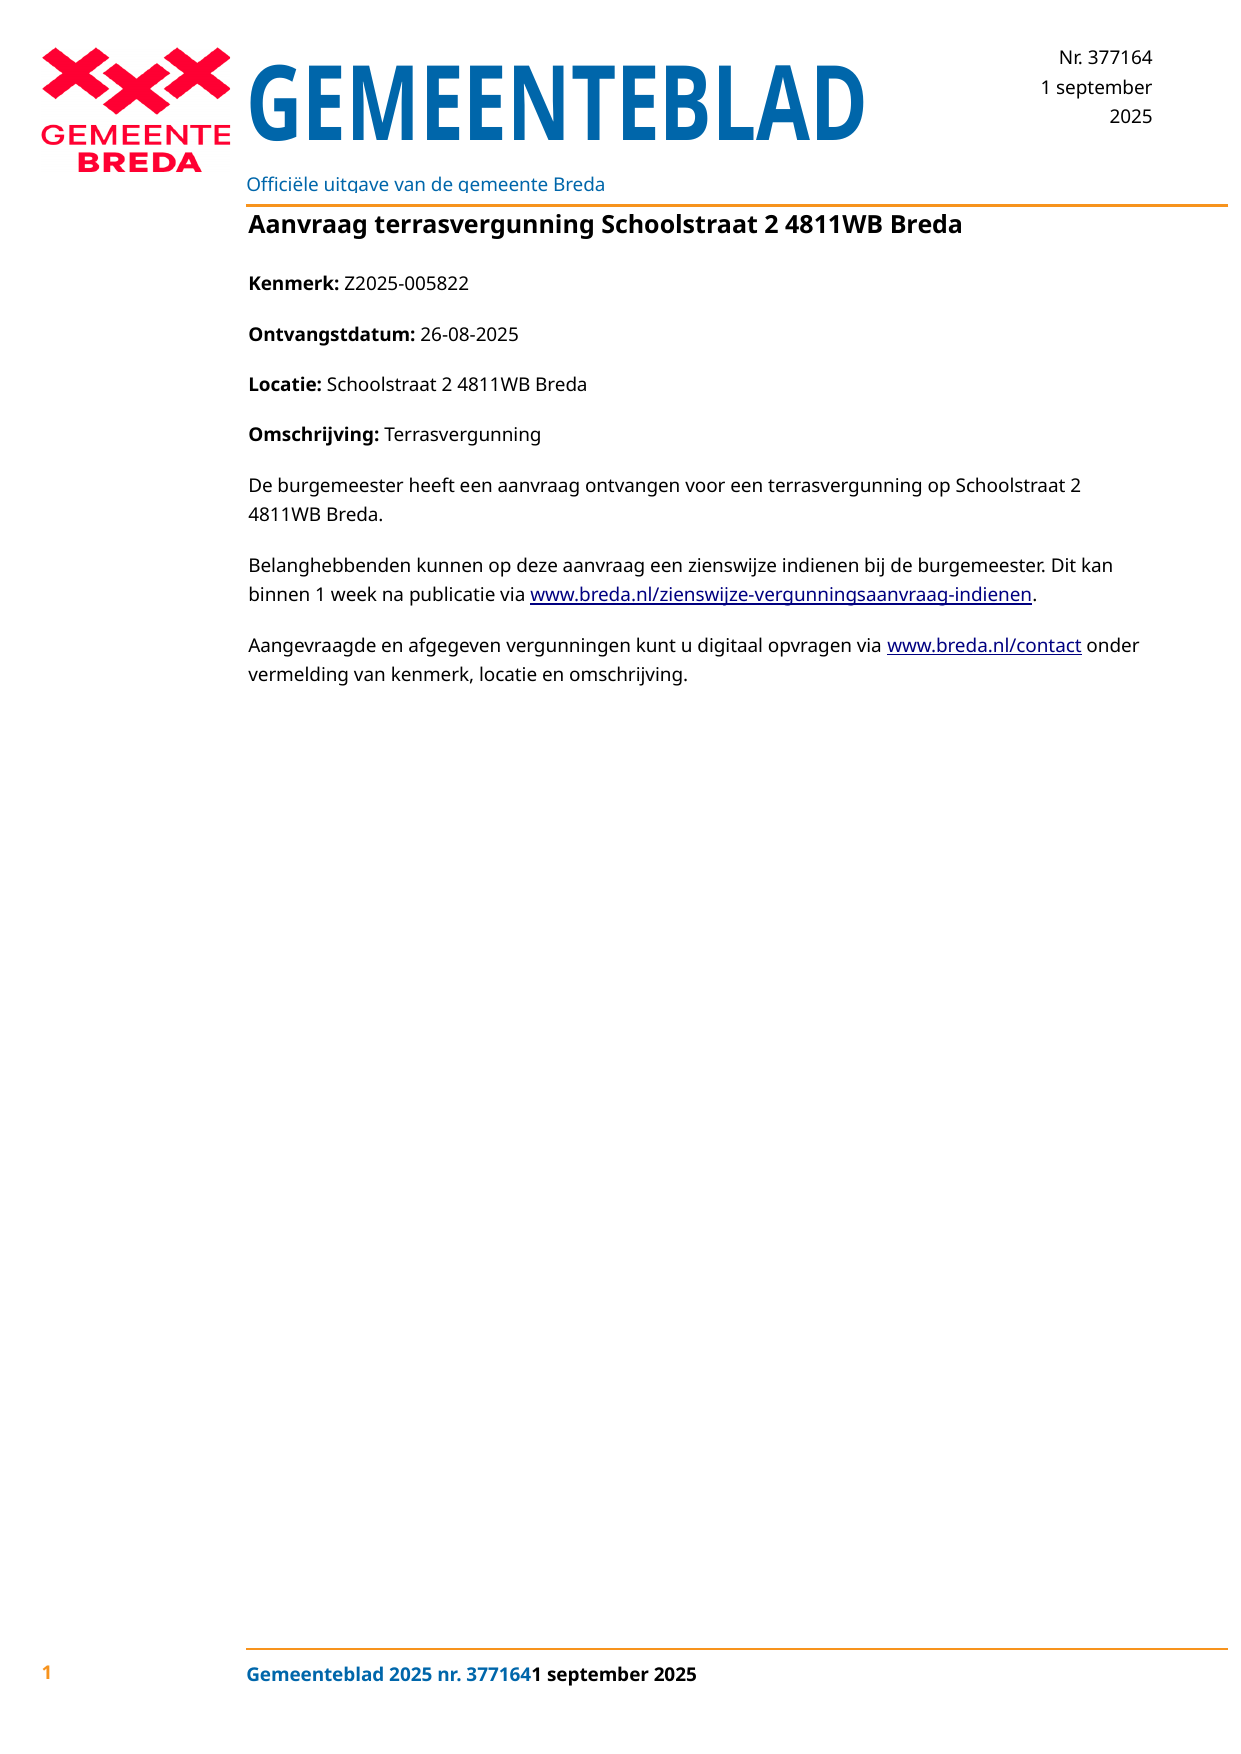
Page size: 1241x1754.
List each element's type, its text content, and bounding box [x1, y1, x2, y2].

text Omschrijving: Terrasvergunning [248, 422, 1152, 447]
picture [41, 47, 231, 172]
text Aangevraagde en afgegeven vergunningen kunt u digitaal opvragen via www.breda.nl/contact onder vermelding van kenmerk, locatie en omschrijving. [248, 632, 1152, 687]
text Belanghebbenden kunnen op deze aanvraag een zienswijze indienen bij de burgemeester. Dit kan binnen 1 week na publicatie via www.breda.nl/zienswijze-vergunningsaanvraag-indienen. [248, 552, 1152, 607]
text Locatie: Schoolstraat 2 4811WB Breda [248, 371, 1152, 397]
text Aanvraag terrasvergunning Schoolstraat 2 4811WB Breda [248, 207, 1152, 241]
text Ontvangstdatum: 26-08-2025 [248, 321, 1152, 346]
text Kenmerk: Z2025-005822 [248, 270, 1152, 296]
text De burgemeester heeft een aanvraag ontvangen voor een terrasvergunning op Schoolstraat 2 4811WB Breda. [248, 472, 1152, 527]
